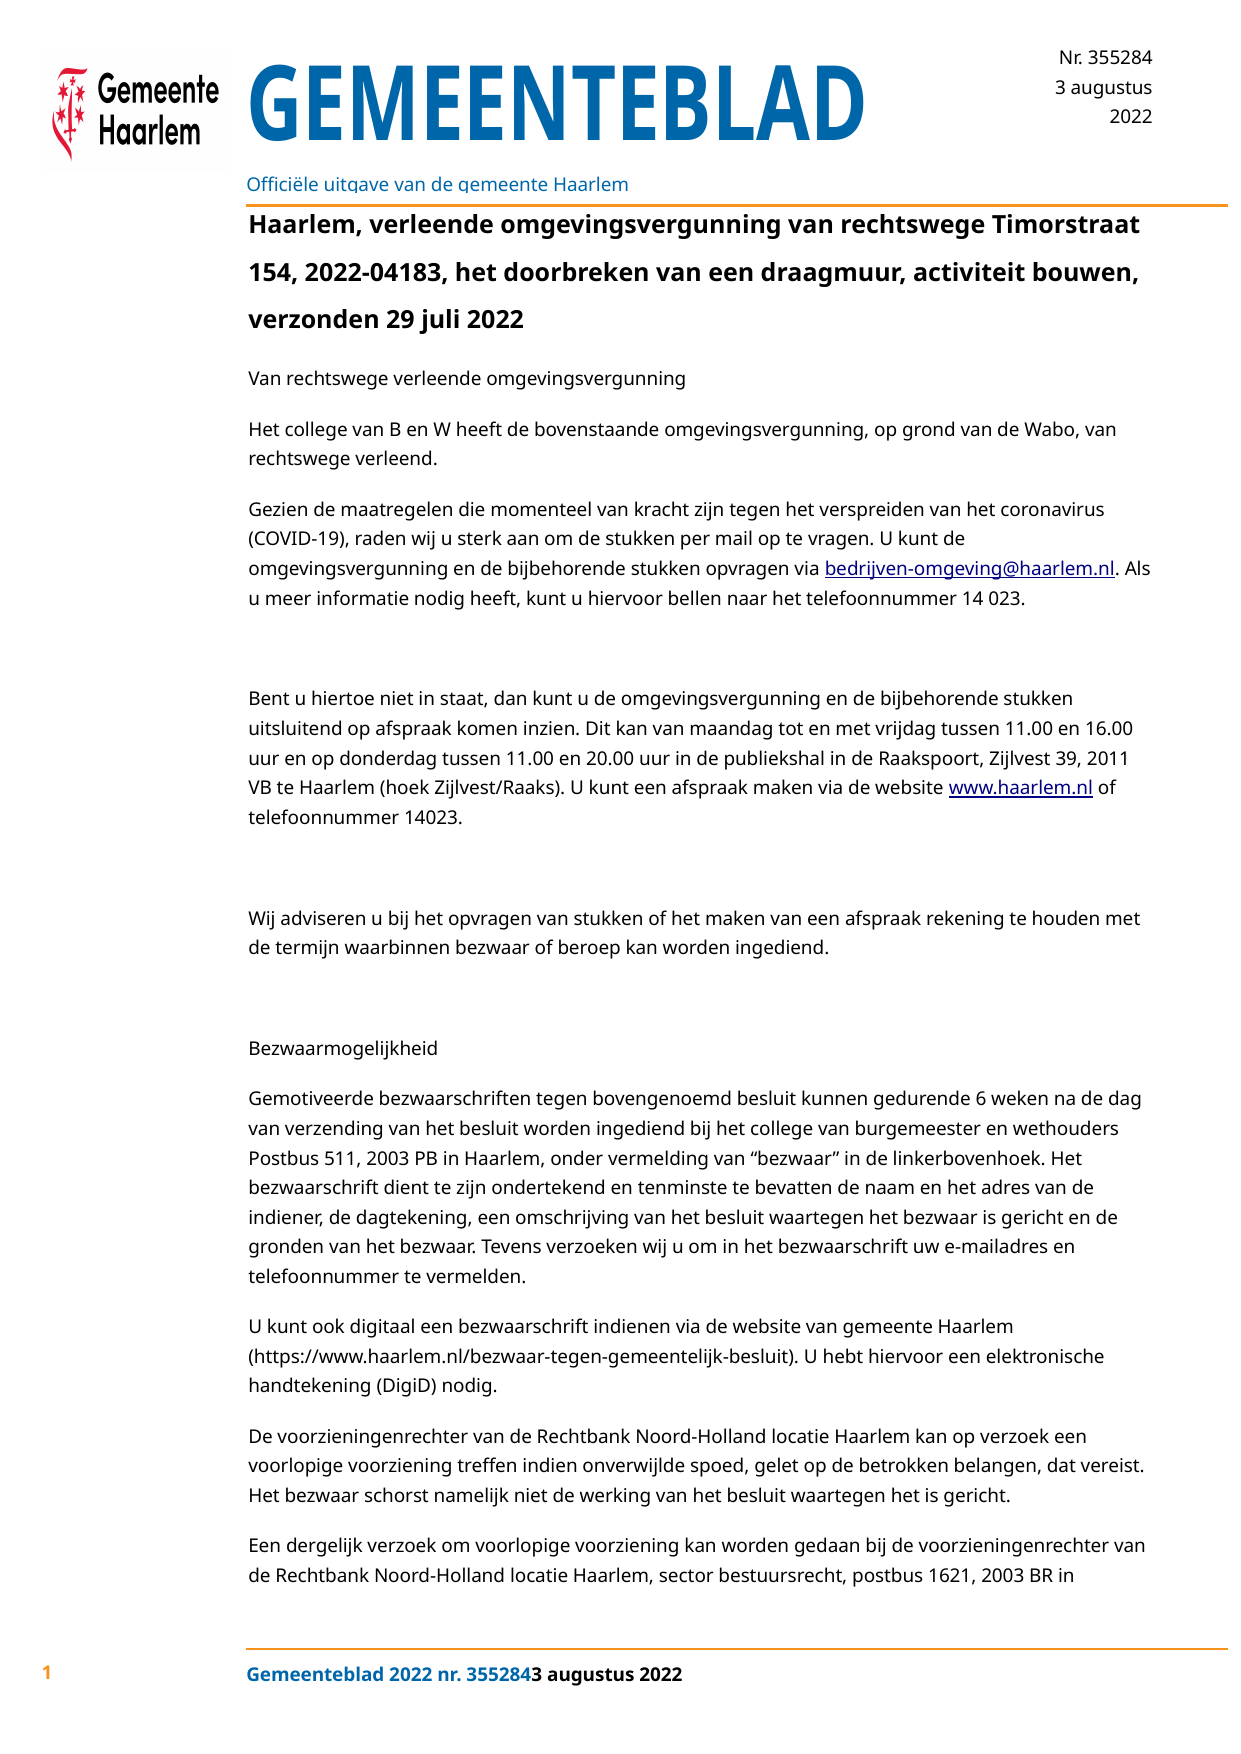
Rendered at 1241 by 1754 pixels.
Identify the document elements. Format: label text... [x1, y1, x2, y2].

picture [41, 47, 231, 172]
text Haarlem, verleende omgevingsvergunning van rechtswege Timorstraat 154, 2022-04183, het doorbreken van een draagmuur, activiteit bouwen, verzonden 29 juli 2022 [248, 207, 1152, 336]
text De voorzieningenrechter van de Rechtbank Noord-Holland locatie Haarlem kan op verzoek een voorlopige voorziening treffen indien onverwijlde spoed, gelet op de betrokken belangen, dat vereist. Het bezwaar schorst namelijk niet de werking van het besluit waartegen het is gericht. [248, 1423, 1152, 1508]
text Gezien de maatregelen die momenteel van kracht zijn tegen het verspreiden van het coronavirus (COVID-19), raden wij u sterk aan om de stukken per mail op te vragen. U kunt de omgevingsvergunning en de bijbehorende stukken opvragen via bedrijven-omgeving@haarlem.nl. Als u meer informatie nodig heeft, kunt u hiervoor bellen naar het telefoonnummer 14 023. [248, 496, 1152, 610]
text Bezwaarmogelijkheid [248, 1035, 1152, 1061]
text U kunt ook digitaal een bezwaarschrift indienen via de website van gemeente Haarlem (https://www.haarlem.nl/bezwaar-tegen-gemeentelijk-besluit). U hebt hiervoor een elektronische handtekening (DigiD) nodig. [248, 1313, 1152, 1398]
text Van rechtswege verleende omgevingsvergunning [248, 366, 1152, 391]
text Het college van B en W heeft de bovenstaande omgevingsvergunning, op grond van de Wabo, van rechtswege verleend. [248, 416, 1152, 471]
text Bent u hiertoe niet in staat, dan kunt u de omgevingsvergunning en de bijbehorende stukken uitsluitend op afspraak komen inzien. Dit kan van maandag tot en met vrijdag tussen 11.00 en 16.00 uur en op donderdag tussen 11.00 en 20.00 uur in de publiekshal in de Raakspoort, Zijlvest 39, 2011 VB te Haarlem (hoek Zijlvest/Raaks). U kunt een afspraak maken via de website www.haarlem.nl of telefoonnummer 14023. [248, 686, 1152, 829]
text Gemotiveerde bezwaarschriften tegen bovengenoemd besluit kunnen gedurende 6 weken na de dag van verzending van het besluit worden ingediend bij het college van burgemeester en wethouders Postbus 511, 2003 PB in Haarlem, onder vermelding van “bezwaar” in de linkerbovenhoek. Het bezwaarschrift dient te zijn ondertekend en tenminste te bevatten de naam en het adres van de indiener, de dagtekening, een omschrijving van het besluit waartegen het bezwaar is gericht en de gronden van het bezwaar. Tevens verzoeken wij u om in het bezwaarschrift uw e-mailadres en telefoonnummer te vermelden. [248, 1086, 1152, 1289]
text Wij adviseren u bij het opvragen van stukken of het maken van een afspraak rekening te houden met de termijn waarbinnen bezwaar of beroep kan worden ingediend. [248, 905, 1152, 960]
text Een dergelijk verzoek om voorlopige voorziening kan worden gedaan bij de voorzieningenrechter van de Rechtbank Noord-Holland locatie Haarlem, sector bestuursrecht, postbus 1621, 2003 BR in [248, 1533, 1152, 1588]
